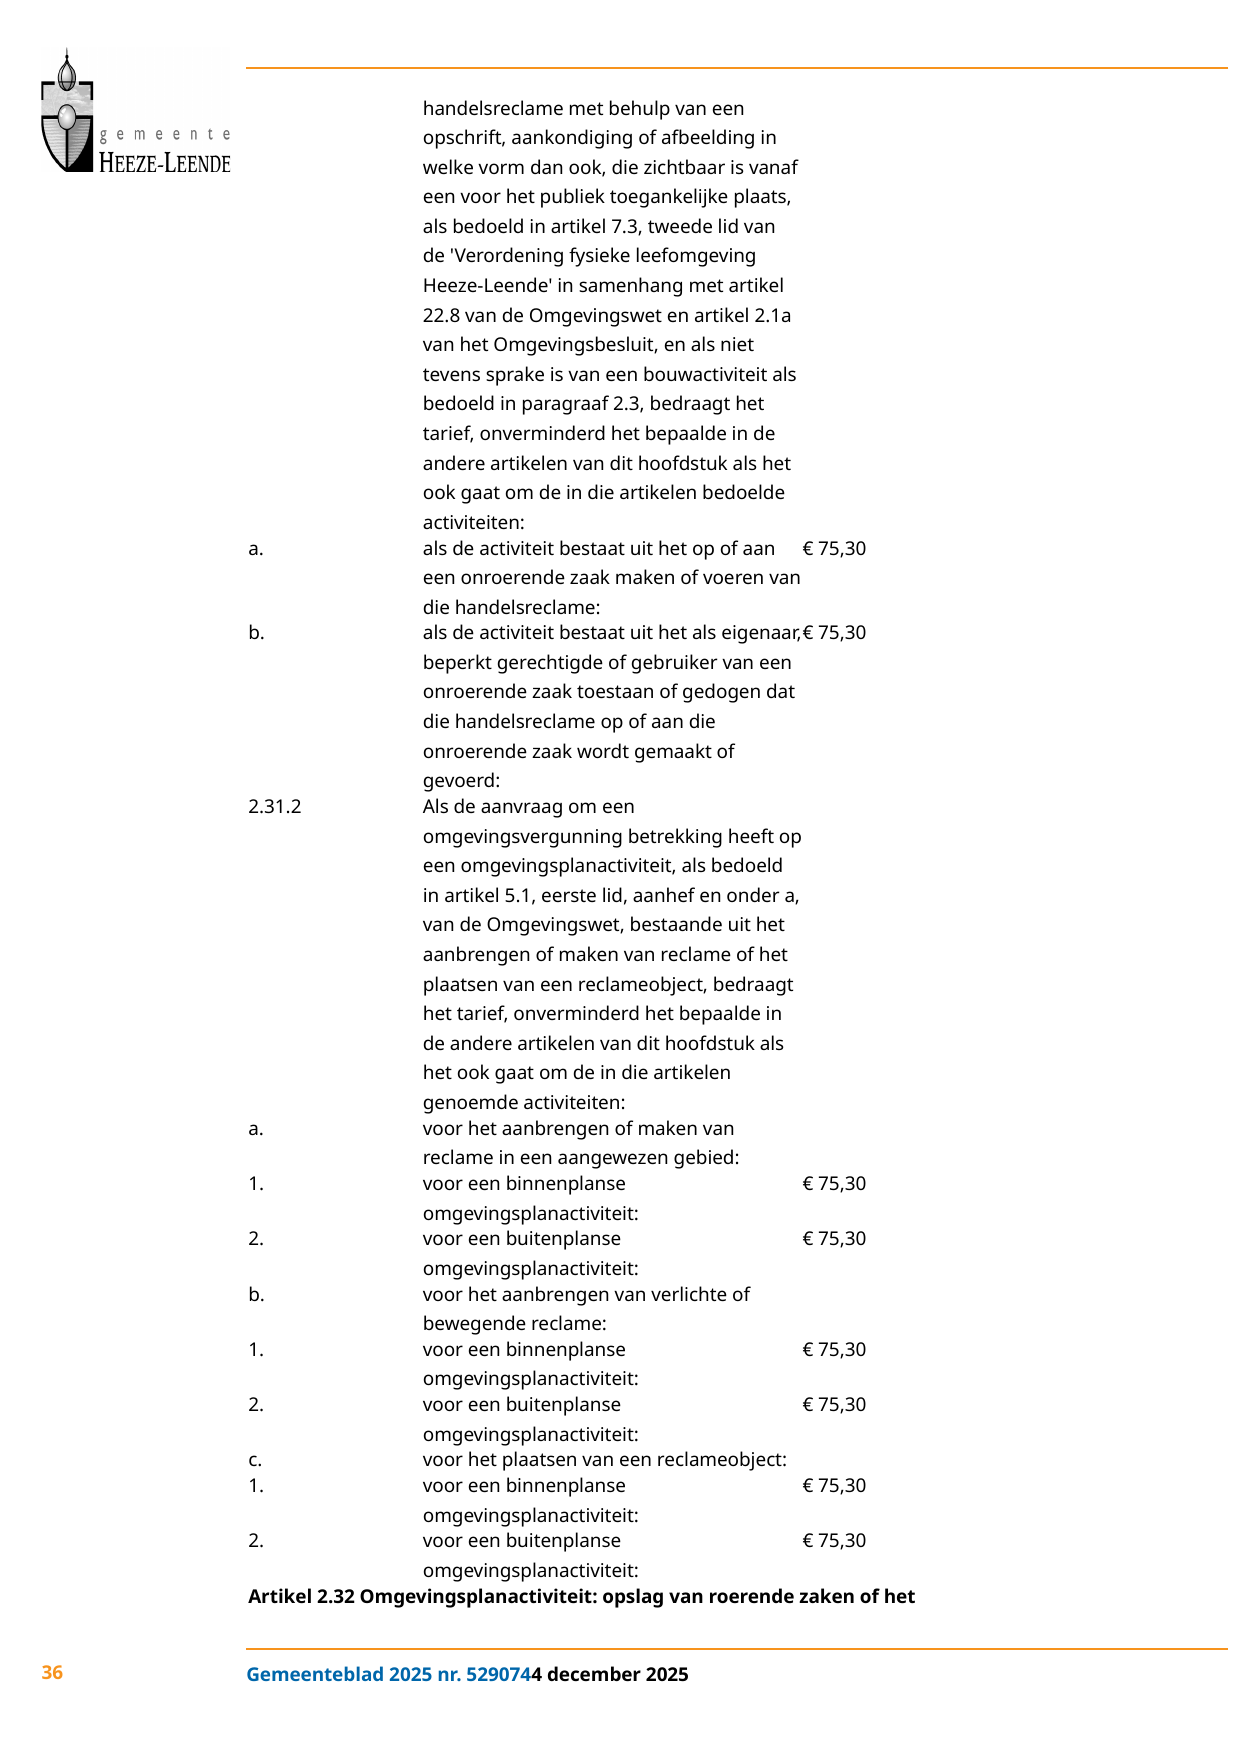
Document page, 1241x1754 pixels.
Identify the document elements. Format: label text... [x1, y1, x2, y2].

table_cell [977, 1391, 1152, 1447]
table_cell € 75,30 [802, 1391, 977, 1447]
table_cell [977, 535, 1152, 619]
table_cell 2.31.2 [248, 793, 423, 1115]
table_cell 1. [248, 1336, 423, 1391]
table_cell [802, 1281, 977, 1336]
table_cell [248, 95, 423, 535]
table_cell [802, 1115, 977, 1170]
table_cell voor het aanbrengen van verlichte of bewegende reclame: [423, 1281, 802, 1336]
table_cell [977, 1473, 1152, 1528]
table_cell voor een binnenplanse omgevingsplanactiviteit: [423, 1473, 802, 1528]
table_cell voor een buitenplanse omgevingsplanactiviteit: [423, 1528, 802, 1583]
table_cell b. [248, 1281, 423, 1336]
table_cell [802, 793, 977, 1115]
table_cell [977, 95, 1152, 535]
table_cell a. [248, 535, 423, 619]
table_cell [802, 1447, 977, 1472]
table_cell 1. [248, 1473, 423, 1528]
table_cell 2. [248, 1528, 423, 1583]
table_cell Als de aanvraag om een omgevingsvergunning betrekking heeft op een omgevingsplanactiviteit, als bedoeld in artikel 5.1, eerste lid, aanhef en onder a, van de Omgevingswet, bestaande uit het aanbrengen of maken van reclame of het plaatsen van een reclameobject, bedraagt het tarief, onverminderd het bepaalde in de andere artikelen van dit hoofdstuk als het ook gaat om de in die artikelen genoemde activiteiten: [423, 793, 802, 1115]
table_cell [977, 1528, 1152, 1583]
table_cell voor een buitenplanse omgevingsplanactiviteit: [423, 1391, 802, 1447]
table_cell [977, 620, 1152, 793]
table_cell [802, 95, 977, 535]
table_cell € 75,30 [802, 1473, 977, 1528]
table_cell [977, 1170, 1152, 1225]
table_cell 1. [248, 1170, 423, 1225]
table_cell [977, 1336, 1152, 1391]
table_cell handelsreclame met behulp van een opschrift, aankondiging of afbeelding in welke vorm dan ook, die zichtbaar is vanaf een voor het publiek toegankelijke plaats, als bedoeld in artikel 7.3, tweede lid van de 'Verordening fysieke leefomgeving Heeze-Leende' in samenhang met artikel 22.8 van de Omgevingswet en artikel 2.1a van het Omgevingsbesluit, en als niet tevens sprake is van een bouwactiviteit als bedoeld in paragraaf 2.3, bedraagt het tarief, onverminderd het bepaalde in de andere artikelen van dit hoofdstuk als het ook gaat om de in die artikelen bedoelde activiteiten: [423, 95, 802, 535]
table_cell voor een binnenplanse omgevingsplanactiviteit: [423, 1336, 802, 1391]
table_cell [977, 793, 1152, 1115]
table_cell als de activiteit bestaat uit het op of aan een onroerende zaak maken of voeren van die handelsreclame: [423, 535, 802, 619]
table_cell € 75,30 [802, 1336, 977, 1391]
table_cell c. [248, 1447, 423, 1472]
table_cell € 75,30 [802, 1528, 977, 1583]
table_cell Artikel 2.32 Omgevingsplanactiviteit: opslag van roerende zaken of het [248, 1583, 977, 1609]
table_cell [977, 1281, 1152, 1336]
table_cell € 75,30 [802, 1170, 977, 1225]
table_cell voor een binnenplanse omgevingsplanactiviteit: [423, 1170, 802, 1225]
table_cell 2. [248, 1225, 423, 1281]
table_cell als de activiteit bestaat uit het als eigenaar, beperkt gerechtigde of gebruiker van een onroerende zaak toestaan of gedogen dat die handelsreclame op of aan die onroerende zaak wordt gemaakt of gevoerd: [423, 620, 802, 793]
table_cell [977, 1225, 1152, 1281]
table_cell a. [248, 1115, 423, 1170]
picture [41, 47, 231, 172]
table_cell [977, 1115, 1152, 1170]
table_cell 2. [248, 1391, 423, 1447]
table_cell € 75,30 [802, 535, 977, 619]
table_cell b. [248, 620, 423, 793]
table_cell voor het aanbrengen of maken van reclame in een aangewezen gebied: [423, 1115, 802, 1170]
table_cell voor een buitenplanse omgevingsplanactiviteit: [423, 1225, 802, 1281]
table_cell € 75,30 [802, 620, 977, 793]
table_cell [977, 1447, 1152, 1472]
table_cell voor het plaatsen van een reclameobject: [423, 1447, 802, 1472]
table_cell € 75,30 [802, 1225, 977, 1281]
